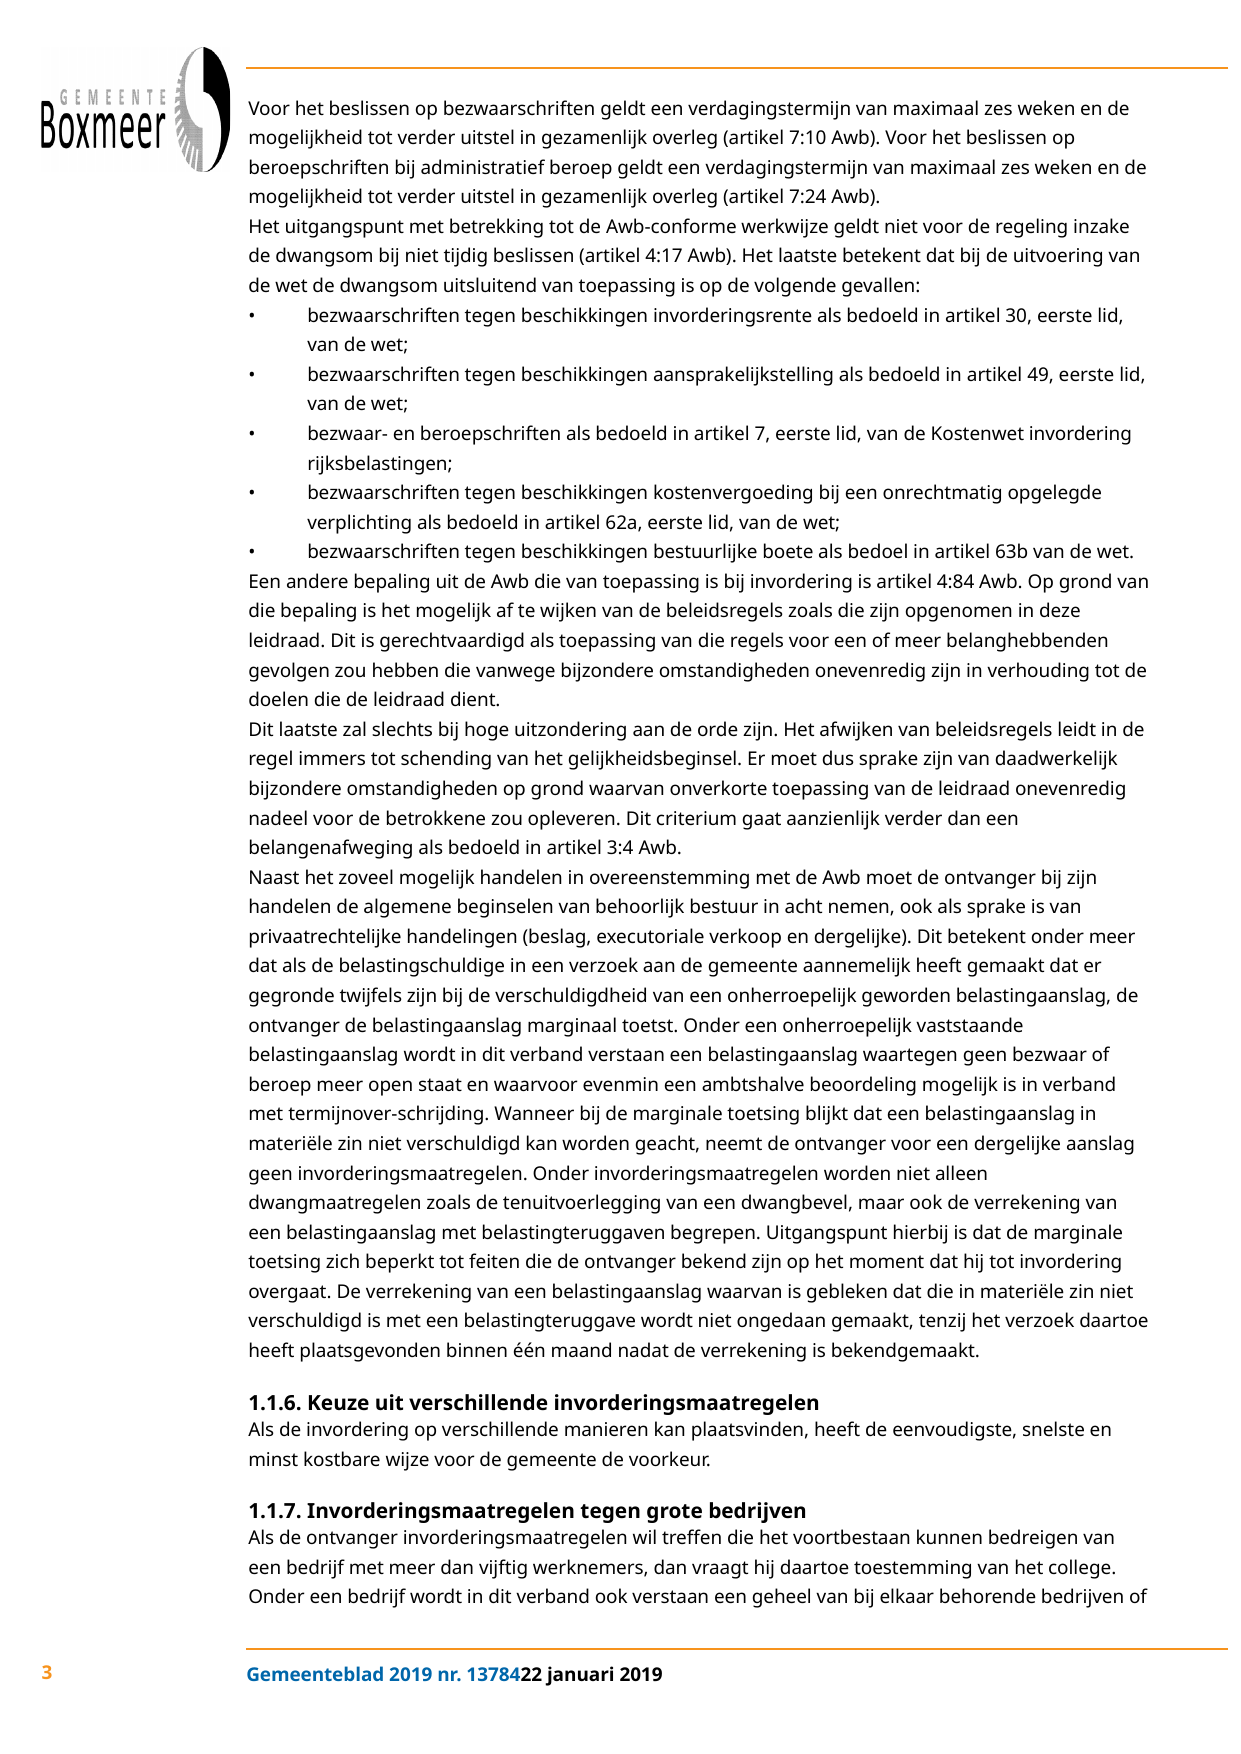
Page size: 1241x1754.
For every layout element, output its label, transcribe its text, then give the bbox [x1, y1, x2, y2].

text 1.1.7. Invorderingsmaatregelen tegen grote bedrijven [248, 1496, 1152, 1524]
text Als de ontvanger invorderingsmaatregelen wil treffen die het voortbestaan kunnen bedreigen van een bedrijf met meer dan vijftig werknemers, dan vraagt hij daartoe toestemming van het college. Onder een bedrijf wordt in dit verband ook verstaan een geheel van bij elkaar behorende bedrijven of [248, 1524, 1152, 1609]
list bezwaarschriften tegen beschikkingen kostenvergoeding bij een onrechtmatig opgelegde verplichting als bedoeld in artikel 62a, eerste lid, van de wet; [248, 479, 1152, 535]
text Dit laatste zal slechts bij hoge uitzondering aan de orde zijn. Het afwijken van beleidsregels leidt in de regel immers tot schending van het gelijkheidsbeginsel. Er moet dus sprake zijn van daadwerkelijk bijzondere omstandigheden op grond waarvan onverkorte toepassing van de leidraad onevenredig nadeel voor de betrokkene zou opleveren. Dit criterium gaat aanzienlijk verder dan een belangenafweging als bedoeld in artikel 3:4 Awb. [248, 716, 1152, 860]
text Voor het beslissen op bezwaarschriften geldt een verdagingstermijn van maximaal zes weken en de mogelijkheid tot verder uitstel in gezamenlijk overleg (artikel 7:10 Awb). Voor het beslissen op beroepschriften bij administratief beroep geldt een verdagingstermijn van maximaal zes weken en de mogelijkheid tot verder uitstel in gezamenlijk overleg (artikel 7:24 Awb). [248, 95, 1152, 209]
picture [41, 47, 231, 172]
text Een andere bepaling uit de Awb die van toepassing is bij invordering is artikel 4:84 Awb. Op grond van die bepaling is het mogelijk af te wijken van de beleidsregels zoals die zijn opgenomen in deze leidraad. Dit is gerechtvaardigd als toepassing van die regels voor een of meer belanghebbenden gevolgen zou hebben die vanwege bijzondere omstandigheden onevenredig zijn in verhouding tot de doelen die de leidraad dient. [248, 568, 1152, 712]
text Naast het zoveel mogelijk handelen in overeenstemming met de Awb moet de ontvanger bij zijn handelen de algemene beginselen van behoorlijk bestuur in acht nemen, ook als sprake is van privaatrechtelijke handelingen (beslag, executoriale verkoop en dergelijke). Dit betekent onder meer dat als de belastingschuldige in een verzoek aan de gemeente aannemelijk heeft gemaakt dat er gegronde twijfels zijn bij de verschuldigdheid van een onherroepelijk geworden belastingaanslag, de ontvanger de belastingaanslag marginaal toetst. Onder een onherroepelijk vaststaande belastingaanslag wordt in dit verband verstaan een belastingaanslag waartegen geen bezwaar of beroep meer open staat en waarvoor evenmin een ambtshalve beoordeling mogelijk is in verband met termijnover-schrijding. Wanneer bij de marginale toetsing blijkt dat een belastingaanslag in materiële zin niet verschuldigd kan worden geacht, neemt de ontvanger voor een dergelijke aanslag geen invorderingsmaatregelen. Onder invorderingsmaatregelen worden niet alleen dwangmaatregelen zoals de tenuitvoerlegging van een dwangbevel, maar ook de verrekening van een belastingaanslag met belastingteruggaven begrepen. Uitgangspunt hierbij is dat de marginale toetsing zich beperkt tot feiten die de ontvanger bekend zijn op het moment dat hij tot invordering overgaat. De verrekening van een belastingaanslag waarvan is gebleken dat die in materiële zin niet verschuldigd is met een belastingteruggave wordt niet ongedaan gemaakt, tenzij het verzoek daartoe heeft plaatsgevonden binnen één maand nadat de verrekening is bekendgemaakt. [248, 864, 1152, 1363]
list bezwaar- en beroepschriften als bedoeld in artikel 7, eerste lid, van de Kostenwet invordering rijksbelastingen; [248, 420, 1152, 476]
list bezwaarschriften tegen beschikkingen bestuurlijke boete als bedoel in artikel 63b van de wet. [248, 538, 1152, 564]
text Het uitgangspunt met betrekking tot de Awb-conforme werkwijze geldt niet voor de regeling inzake de dwangsom bij niet tijdig beslissen (artikel 4:17 Awb). Het laatste betekent dat bij de uitvoering van de wet de dwangsom uitsluitend van toepassing is op de volgende gevallen: [248, 213, 1152, 298]
list bezwaarschriften tegen beschikkingen aansprakelijkstelling als bedoeld in artikel 49, eerste lid, van de wet; [248, 361, 1152, 416]
text Als de invordering op verschillende manieren kan plaatsvinden, heeft de eenvoudigste, snelste en minst kostbare wijze voor de gemeente de voorkeur. [248, 1416, 1152, 1471]
list bezwaarschriften tegen beschikkingen invorderingsrente als bedoeld in artikel 30, eerste lid, van de wet; [248, 302, 1152, 357]
text 1.1.6. Keuze uit verschillende invorderingsmaatregelen [248, 1388, 1152, 1416]
